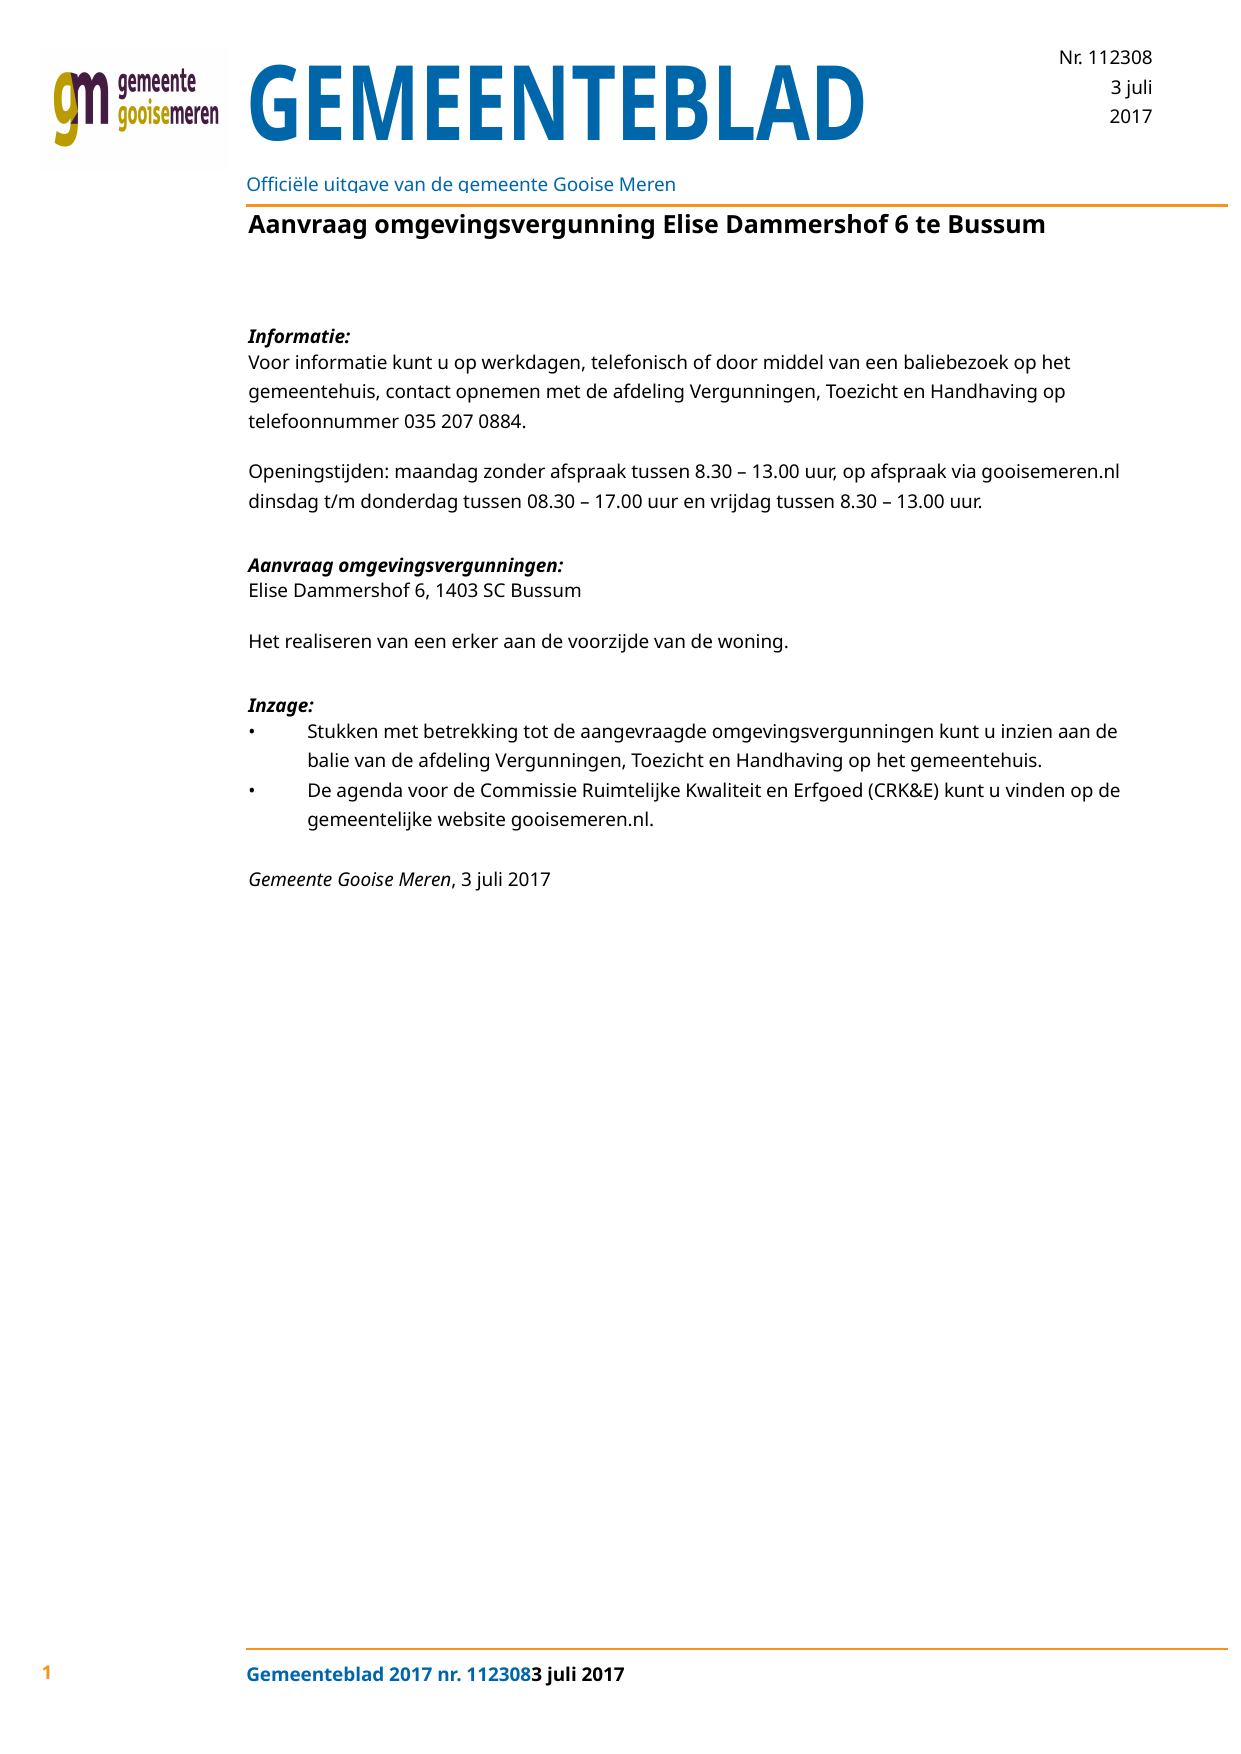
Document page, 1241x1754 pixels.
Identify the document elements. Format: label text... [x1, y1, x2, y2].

text Aanvraag omgevingsvergunning Elise Dammershof 6 te Bussum [248, 207, 1152, 241]
text Elise Dammershof 6, 1403 SC Bussum [248, 578, 1152, 603]
picture [41, 47, 231, 172]
text Gemeente Gooise Meren, 3 juli 2017 [248, 866, 1152, 891]
text Het realiseren van een erker aan de voorzijde van de woning. [248, 628, 1152, 654]
text Inzage: [248, 692, 1152, 718]
text Aanvraag omgevingsvergunningen: [248, 552, 1152, 578]
text Voor informatie kunt u op werkdagen, telefonisch of door middel van een baliebezoek op het gemeentehuis, contact opnemen met de afdeling Vergunningen, Toezicht en Handhaving op telefoonnummer 035 207 0884. [248, 349, 1152, 434]
text Openingstijden: maandag zonder afspraak tussen 8.30 – 13.00 uur, op afspraak via gooisemeren.nl dinsdag t/m donderdag tussen 08.30 – 17.00 uur en vrijdag tussen 8.30 – 13.00 uur. [248, 458, 1152, 514]
list De agenda voor de Commissie Ruimtelijke Kwaliteit en Erfgoed (CRK&E) kunt u vinden op de gemeentelijke website gooisemeren.nl. [248, 777, 1152, 832]
list Stukken met betrekking tot de aangevraagde omgevingsvergunningen kunt u inzien aan de balie van de afdeling Vergunningen, Toezicht en Handhaving op het gemeentehuis. [248, 718, 1152, 773]
text Informatie: [248, 323, 1152, 349]
